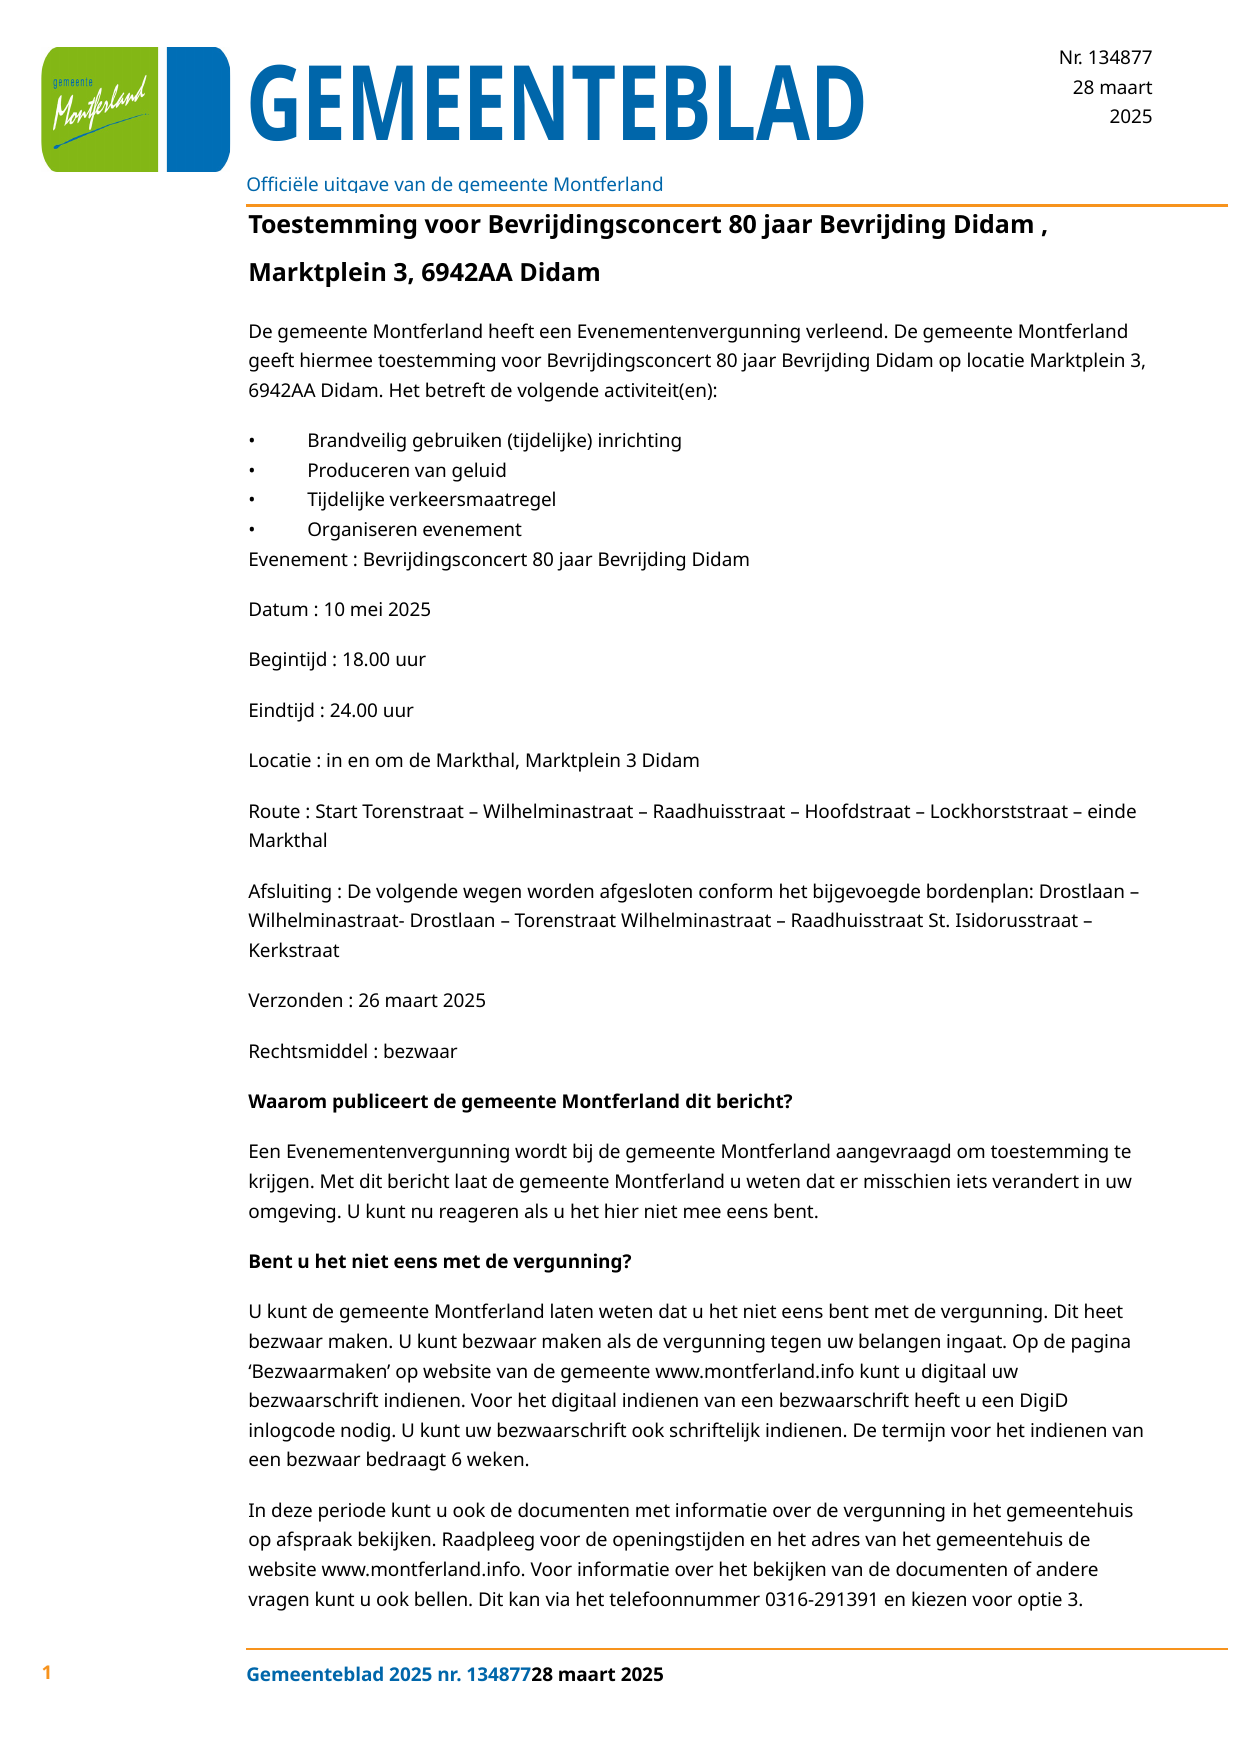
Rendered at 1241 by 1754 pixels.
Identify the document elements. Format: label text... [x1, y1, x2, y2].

list Organiseren evenement [248, 516, 1152, 542]
text Locatie : in en om de Markthal, Marktplein 3 Didam [248, 747, 1152, 773]
text In deze periode kunt u ook de documenten met informatie over de vergunning in het gemeentehuis op afspraak bekijken. Raadpleeg voor de openingstijden en het adres van het gemeentehuis de website www.montferland.info. Voor informatie over het bekijken van de documenten of andere vragen kunt u ook bellen. Dit kan via het telefoonnummer 0316-291391 en kiezen voor optie 3. [248, 1497, 1152, 1612]
list Tijdelijke verkeersmaatregel [248, 487, 1152, 512]
list Brandveilig gebruiken (tijdelijke) inrichting [248, 427, 1152, 453]
text De gemeente Montferland heeft een Evenementenvergunning verleend. De gemeente Montferland geeft hiermee toestemming voor Bevrijdingsconcert 80 jaar Bevrijding Didam op locatie Marktplein 3, 6942AA Didam. Het betreft de volgende activiteit(en): [248, 318, 1152, 403]
text Toestemming voor Bevrijdingsconcert 80 jaar Bevrijding Didam , Marktplein 3, 6942AA Didam [248, 207, 1152, 288]
text Afsluiting : De volgende wegen worden afgesloten conform het bijgevoegde bordenplan: Drostlaan – Wilhelminastraat- Drostlaan – Torenstraat Wilhelminastraat – Raadhuisstraat St. Isidorusstraat – Kerkstraat [248, 878, 1152, 963]
text Waarom publiceert de gemeente Montferland dit bericht? [248, 1088, 1152, 1114]
text Begintijd : 18.00 uur [248, 647, 1152, 672]
picture [41, 47, 231, 172]
text Datum : 10 mei 2025 [248, 596, 1152, 622]
text Route : Start Torenstraat – Wilhelminastraat – Raadhuisstraat – Hoofdstraat – Lockhorststraat – einde Markthal [248, 798, 1152, 853]
text U kunt de gemeente Montferland laten weten dat u het niet eens bent met de vergunning. Dit heet bezwaar maken. U kunt bezwaar maken als de vergunning tegen uw belangen ingaat. Op de pagina ‘Bezwaarmaken’ op website van de gemeente www.montferland.info kunt u digitaal uw bezwaarschrift indienen. Voor het digitaal indienen van een bezwaarschrift heeft u een DigiD inlogcode nodig. U kunt uw bezwaarschrift ook schriftelijk indienen. De termijn voor het indienen van een bezwaar bedraagt 6 weken. [248, 1299, 1152, 1472]
text Bent u het niet eens met de vergunning? [248, 1248, 1152, 1274]
list Produceren van geluid [248, 457, 1152, 483]
text Rechtsmiddel : bezwaar [248, 1038, 1152, 1064]
text Verzonden : 26 maart 2025 [248, 987, 1152, 1013]
text Een Evenementenvergunning wordt bij de gemeente Montferland aangevraagd om toestemming te krijgen. Met dit bericht laat de gemeente Montferland u weten dat er misschien iets verandert in uw omgeving. U kunt nu reageren als u het hier niet mee eens bent. [248, 1139, 1152, 1224]
text Evenement : Bevrijdingsconcert 80 jaar Bevrijding Didam [248, 546, 1152, 572]
text Eindtijd : 24.00 uur [248, 697, 1152, 723]
